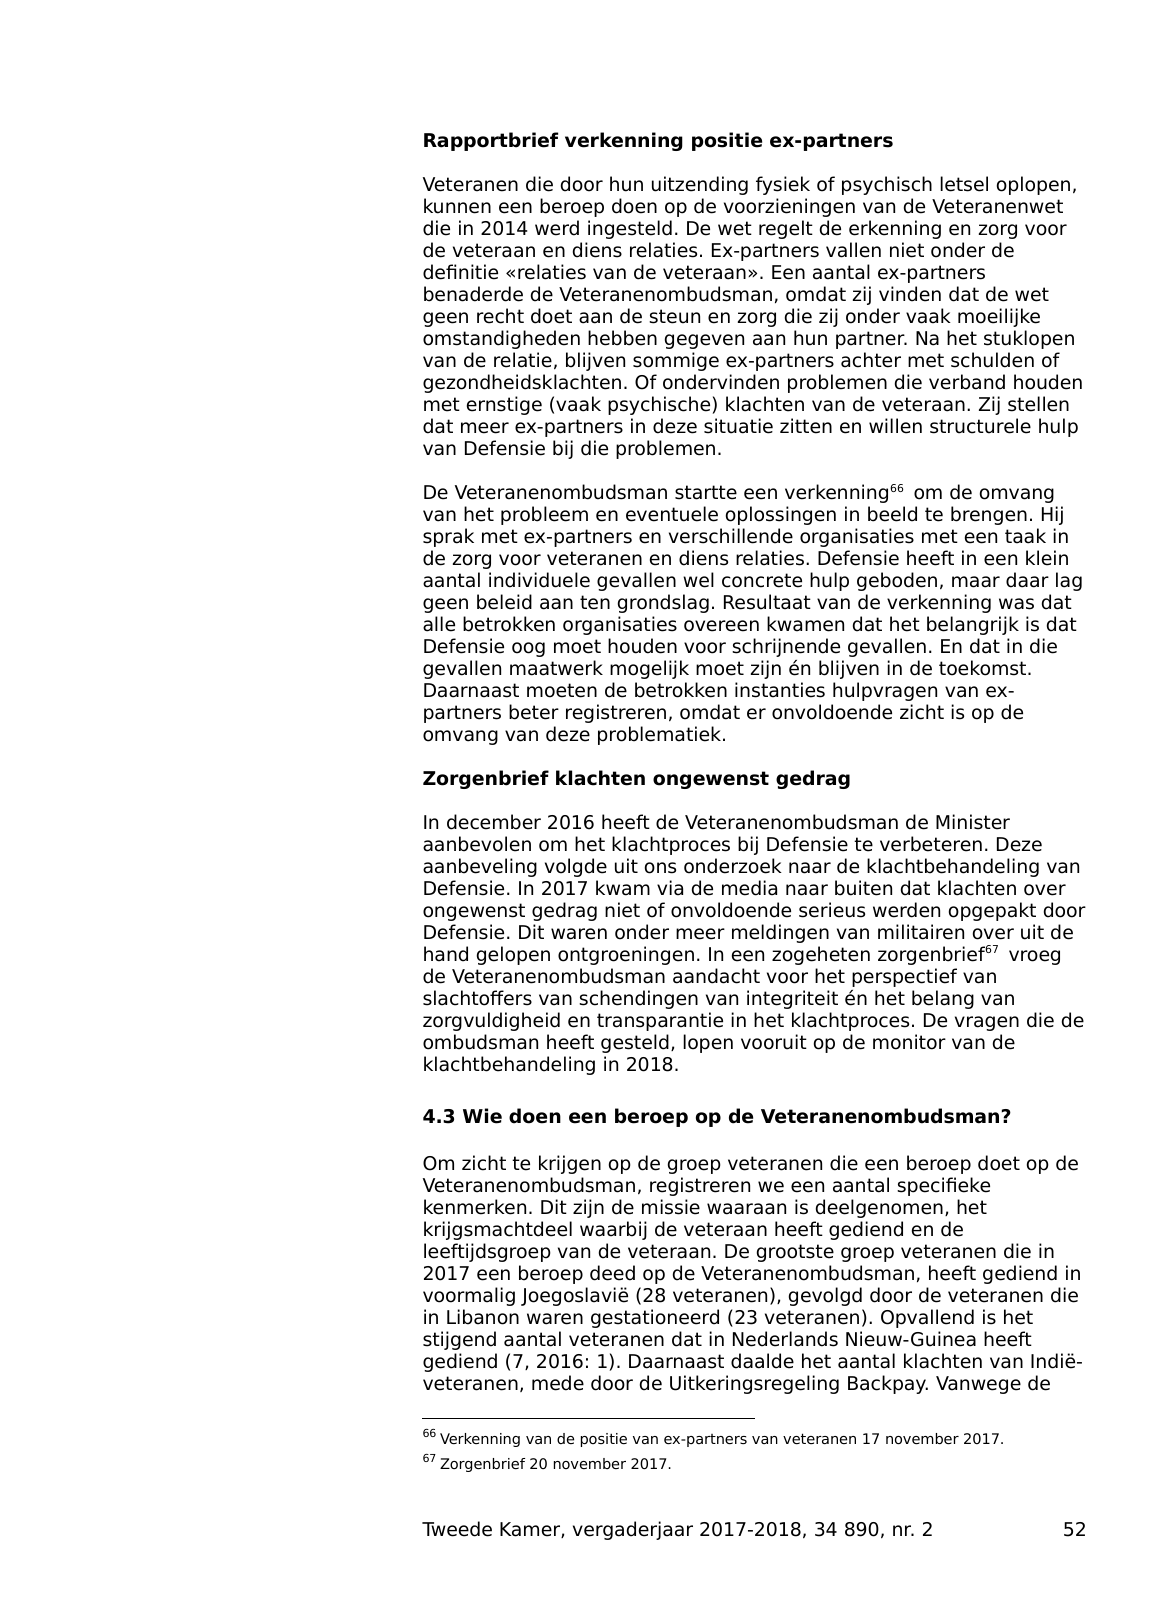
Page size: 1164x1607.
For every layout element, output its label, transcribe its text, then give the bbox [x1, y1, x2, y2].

text Zorgenbrief 20 november 2017. [422, 1452, 1087, 1474]
subtitle Rapportbrief verkenning positie ex-partners [422, 130, 1087, 152]
subtitle 4.3 Wie doen een beroep op de Veteranenombudsman? [422, 1106, 1087, 1128]
subtitle Zorgenbrief klachten ongewenst gedrag [422, 768, 1087, 790]
text De Veteranenombudsman startte een verkenning om de omvang van het probleem en eventuele oplossingen in beeld te brengen. Hij sprak met ex-partners en verschillende organisaties met een taak in de zorg voor veteranen en diens relaties. Defensie heeft in een klein aantal individuele gevallen wel concrete hulp geboden, maar daar lag geen beleid aan ten grondslag. Resultaat van de verkenning was dat alle betrokken organisaties overeen kwamen dat het belangrijk is dat Defensie oog moet houden voor schrijnende gevallen. En dat in die gevallen maatwerk mogelijk moet zijn én blijven in de toekomst. Daarnaast moeten de betrokken instanties hulpvragen van ex-partners beter registreren, omdat er onvoldoende zicht is op de omvang van deze problematiek. [422, 482, 1087, 746]
text Veteranen die door hun uitzending fysiek of psychisch letsel oplopen, kunnen een beroep doen op de voorzieningen van de Veteranenwet die in 2014 werd ingesteld. De wet regelt de erkenning en zorg voor de veteraan en diens relaties. Ex-partners vallen niet onder de definitie «relaties van de veteraan». Een aantal ex-partners benaderde de Veteranenombudsman, omdat zij vinden dat de wet geen recht doet aan de steun en zorg die zij onder vaak moeilijke omstandigheden hebben gegeven aan hun partner. Na het stuklopen van de relatie, blijven sommige ex-partners achter met schulden of gezondheidsklachten. Of ondervinden problemen die verband houden met ernstige (vaak psychische) klachten van de veteraan. Zij stellen dat meer ex-partners in deze situatie zitten en willen structurele hulp van Defensie bij die problemen. [422, 174, 1087, 460]
text In december 2016 heeft de Veteranenombudsman de Minister aanbevolen om het klachtproces bij Defensie te verbeteren. Deze aanbeveling volgde uit ons onderzoek naar de klachtbehandeling van Defensie. In 2017 kwam via de media naar buiten dat klachten over ongewenst gedrag niet of onvoldoende serieus werden opgepakt door Defensie. Dit waren onder meer meldingen van militairen over uit de hand gelopen ontgroeningen. In een zogeheten zorgenbrief vroeg de Veteranenombudsman aandacht voor het perspectief van slachtoffers van schendingen van integriteit én het belang van zorgvuldigheid en transparantie in het klachtproces. De vragen die de ombudsman heeft gesteld, lopen vooruit op de monitor van de klachtbehandeling in 2018. [422, 812, 1087, 1076]
text Om zicht te krijgen op de groep veteranen die een beroep doet op de Veteranenombudsman, registreren we een aantal specifieke kenmerken. Dit zijn de missie waaraan is deelgenomen, het krijgsmachtdeel waarbij de veteraan heeft gediend en de leeftijdsgroep van de veteraan. De grootste groep veteranen die in 2017 een beroep deed op de Veteranenombudsman, heeft gediend in voormalig Joegoslavië (28 veteranen), gevolgd door de veteranen die in Libanon waren gestationeerd (23 veteranen). Opvallend is het stijgend aantal veteranen dat in Nederlands Nieuw-Guinea heeft gediend (7, 2016: 1). Daarnaast daalde het aantal klachten van Indië-veteranen, mede door de Uitkeringsregeling Backpay. Vanwege de [422, 1153, 1087, 1394]
text Verkenning van de positie van ex-partners van veteranen 17 november 2017. [422, 1427, 1087, 1449]
